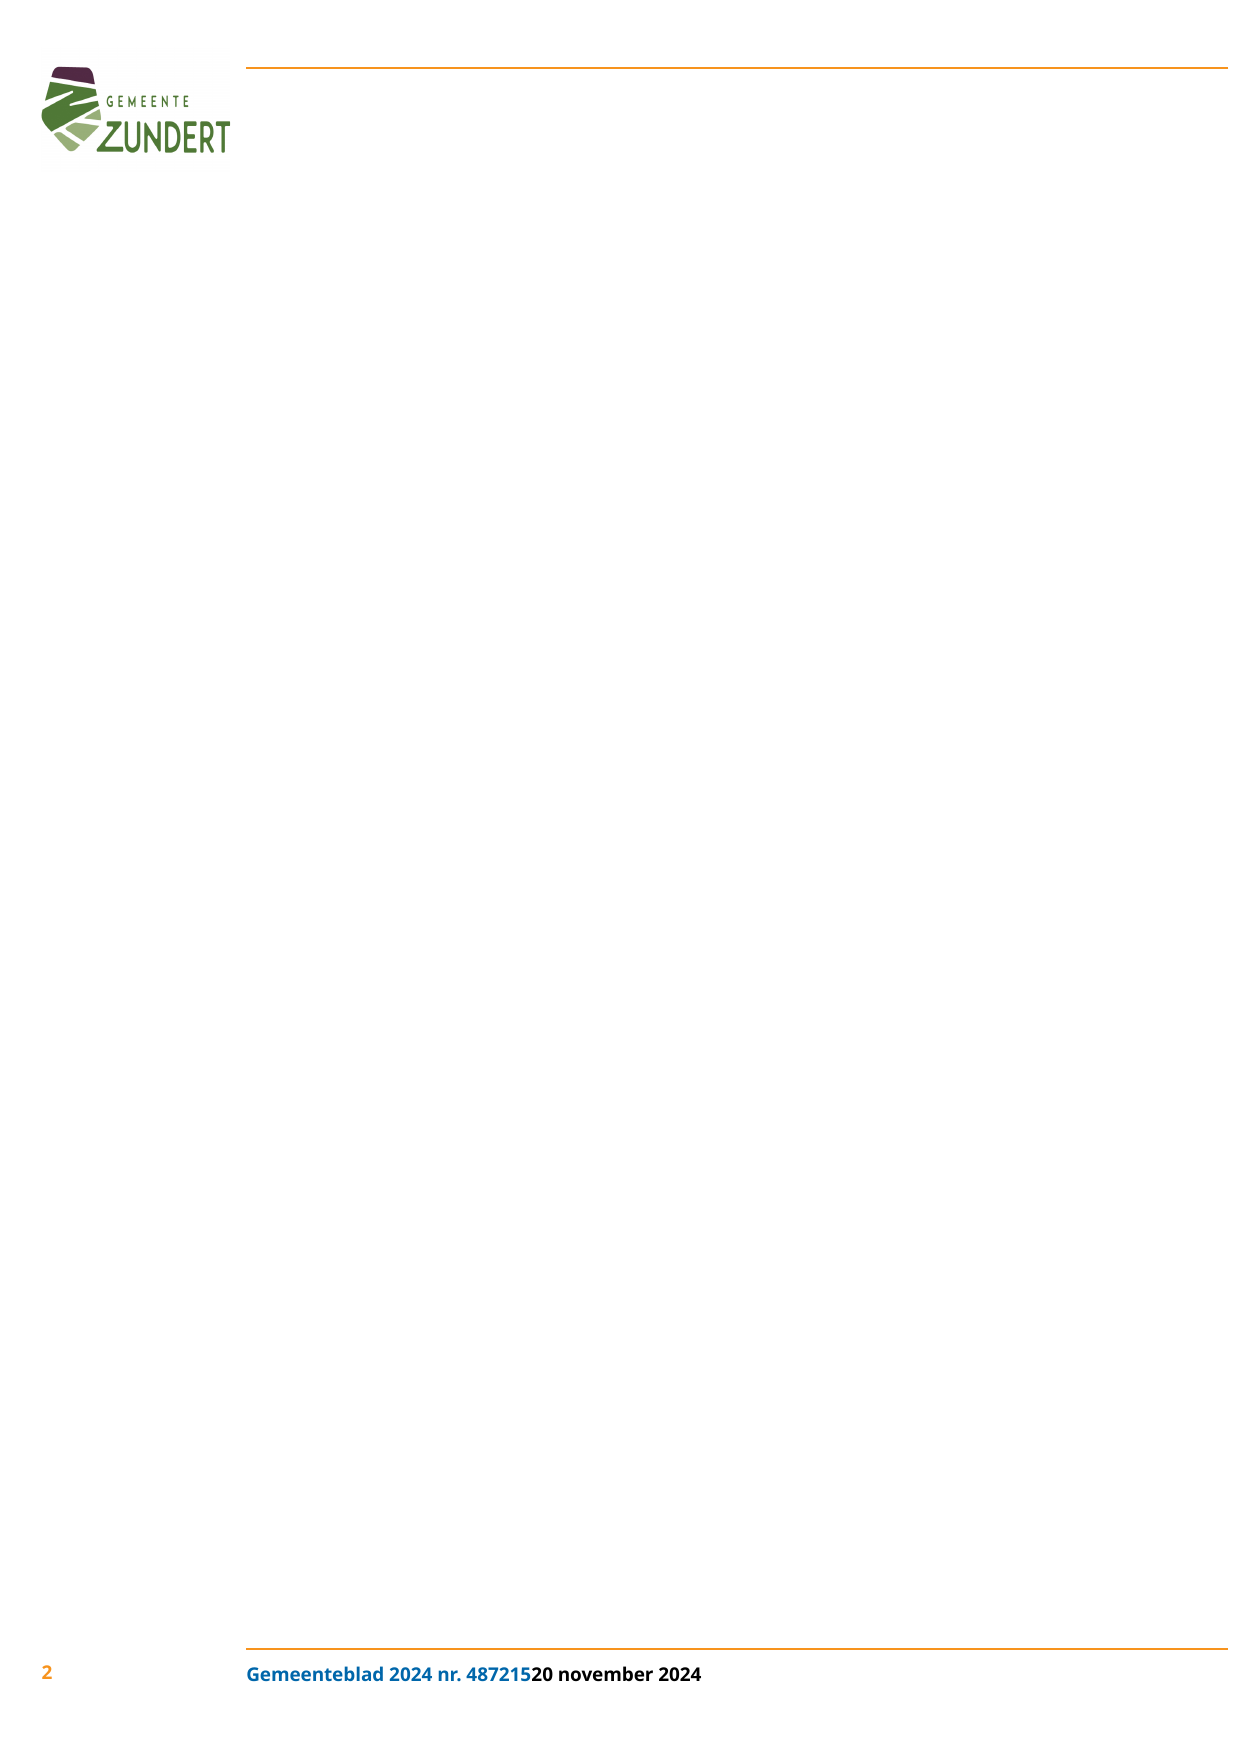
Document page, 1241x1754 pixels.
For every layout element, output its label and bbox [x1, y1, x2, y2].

picture [41, 47, 231, 172]
